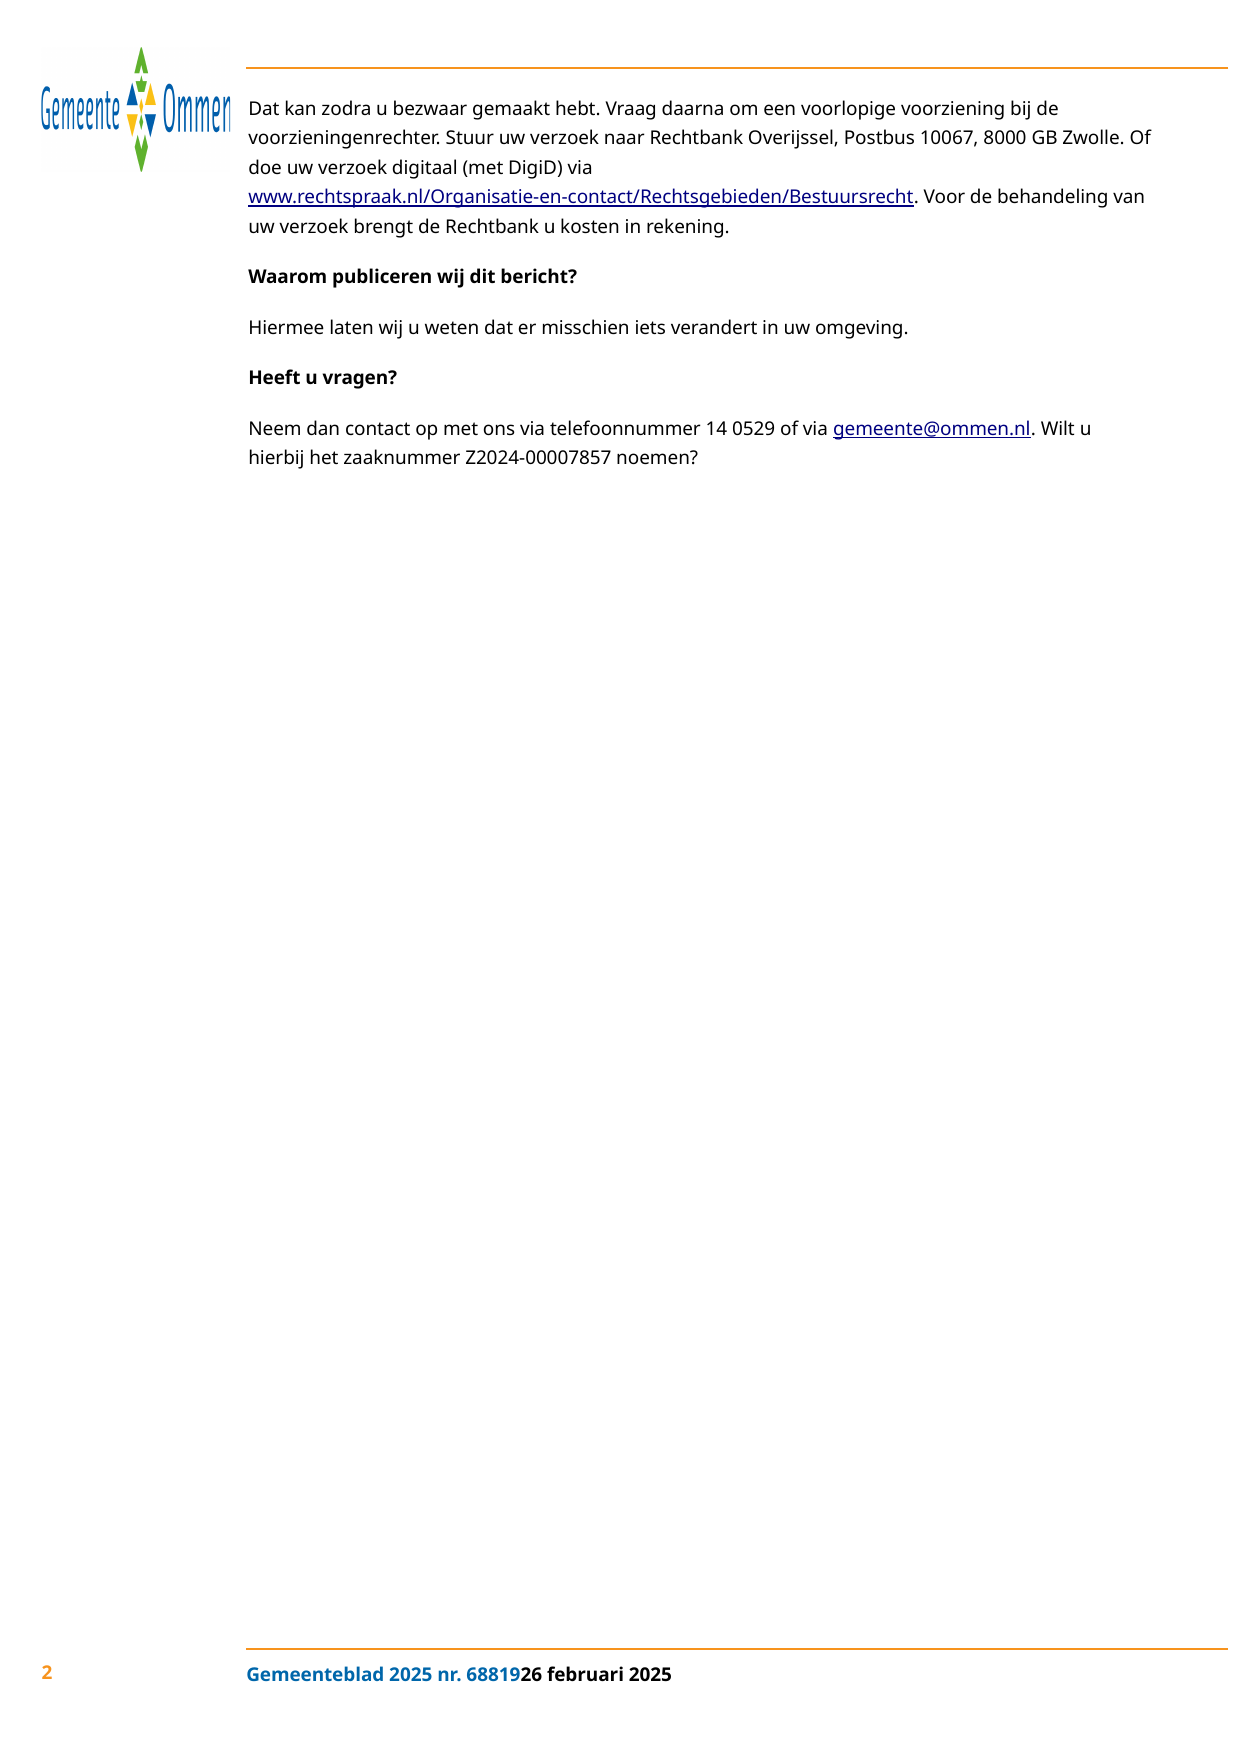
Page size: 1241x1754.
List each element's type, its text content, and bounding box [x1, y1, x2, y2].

text Waarom publiceren wij dit bericht? [248, 263, 1152, 289]
text Dat kan zodra u bezwaar gemaakt hebt. Vraag daarna om een voorlopige voorziening bij de voorzieningenrechter. Stuur uw verzoek naar Rechtbank Overijssel, Postbus 10067, 8000 GB Zwolle. Of doe uw verzoek digitaal (met DigiD) via www.rechtspraak.nl/Organisatie-en-contact/Rechtsgebieden/Bestuursrecht. Voor de behandeling van uw verzoek brengt de Rechtbank u kosten in rekening. [248, 95, 1152, 239]
picture [41, 47, 231, 172]
text Heeft u vragen? [248, 364, 1152, 390]
text Hiermee laten wij u weten dat er misschien iets verandert in uw omgeving. [248, 314, 1152, 340]
text Neem dan contact op met ons via telefoonnummer 14 0529 of via gemeente@ommen.nl. Wilt u hierbij het zaaknummer Z2024-00007857 noemen? [248, 415, 1152, 470]
